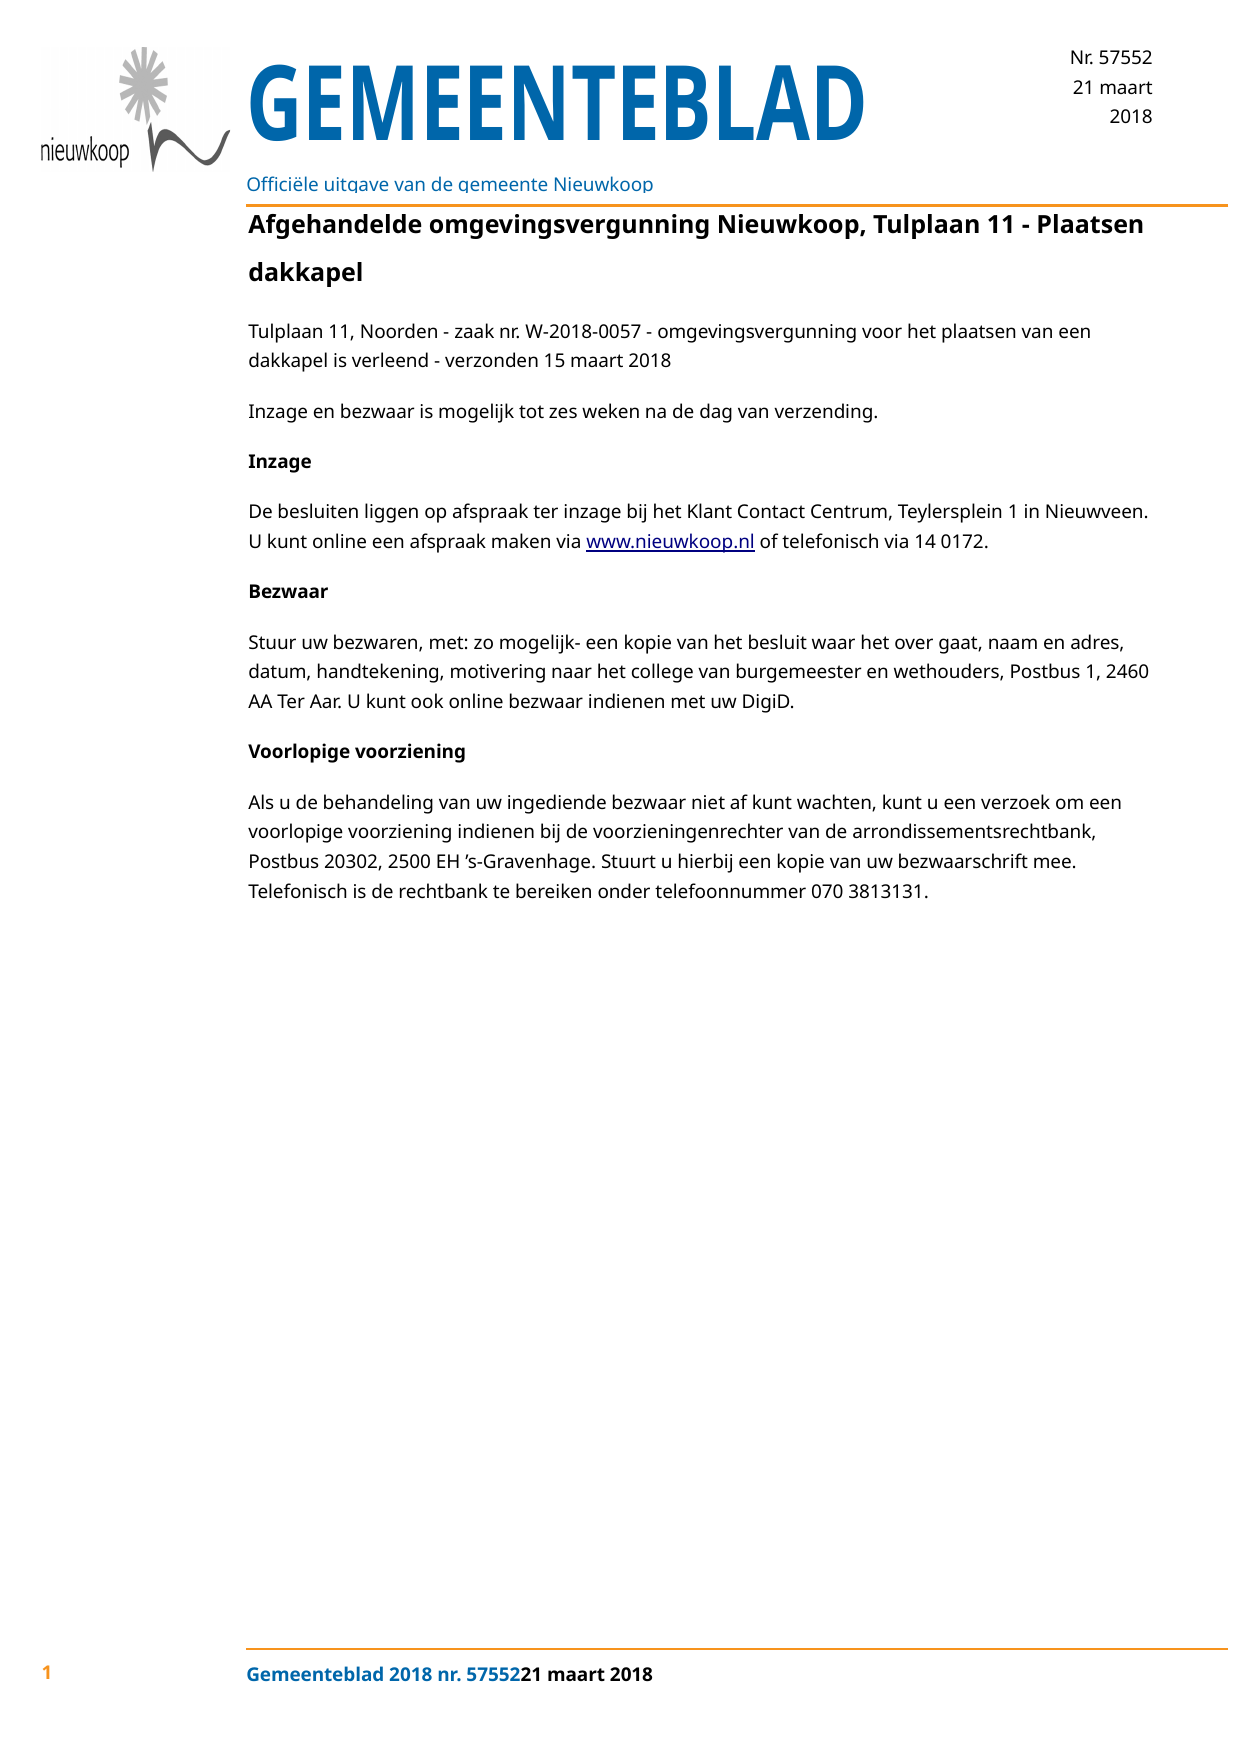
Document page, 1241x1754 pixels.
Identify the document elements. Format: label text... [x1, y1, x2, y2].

text Als u de behandeling van uw ingediende bezwaar niet af kunt wachten, kunt u een verzoek om een voorlopige voorziening indienen bij de voorzieningenrechter van de arrondissementsrechtbank, Postbus 20302, 2500 EH ’s-Gravenhage. Stuurt u hierbij een kopie van uw bezwaarschrift mee. Telefonisch is de rechtbank te bereiken onder telefoonnummer 070 3813131. [248, 789, 1152, 904]
text Voorlopige voorziening [248, 739, 1152, 764]
text Inzage [248, 448, 1152, 474]
picture [41, 47, 231, 172]
text Tulplaan 11, Noorden - zaak nr. W-2018-0057 - omgevingsvergunning voor het plaatsen van een dakkapel is verleend - verzonden 15 maart 2018 [248, 318, 1152, 373]
text Afgehandelde omgevingsvergunning Nieuwkoop, Tulplaan 11 - Plaatsen dakkapel [248, 207, 1152, 288]
text Stuur uw bezwaren, met: zo mogelijk- een kopie van het besluit waar het over gaat, naam en adres, datum, handtekening, motivering naar het college van burgemeester en wethouders, Postbus 1, 2460 AA Ter Aar. U kunt ook online bezwaar indienen met uw DigiD. [248, 629, 1152, 714]
text Inzage en bezwaar is mogelijk tot zes weken na de dag van verzending. [248, 398, 1152, 424]
text De besluiten liggen op afspraak ter inzage bij het Klant Contact Centrum, Teylersplein 1 in Nieuwveen. U kunt online een afspraak maken via www.nieuwkoop.nl of telefonisch via 14 0172. [248, 499, 1152, 554]
text Bezwaar [248, 579, 1152, 604]
